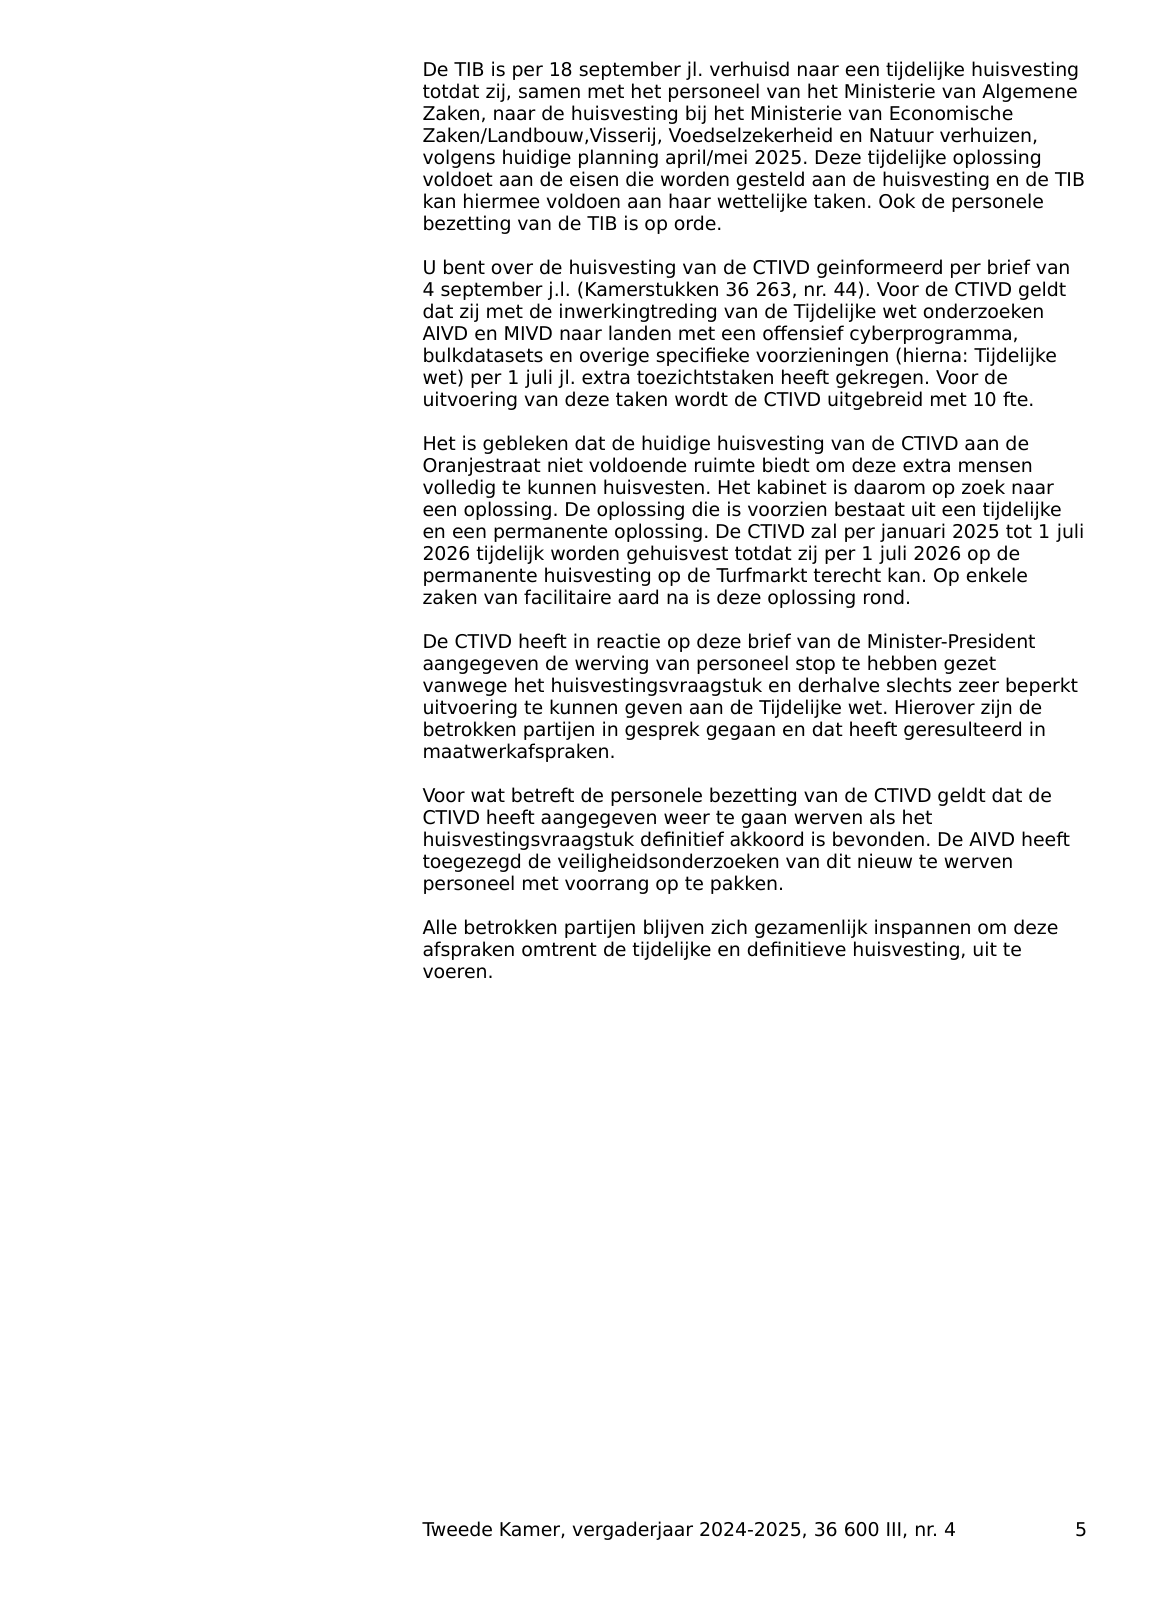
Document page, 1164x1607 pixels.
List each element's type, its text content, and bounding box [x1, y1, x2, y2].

text U bent over de huisvesting van de CTIVD geinformeerd per brief van 4 september j.l. (Kamerstukken 36 263, nr. 44). Voor de CTIVD geldt dat zij met de inwerkingtreding van de Tijdelijke wet onderzoeken AIVD en MIVD naar landen met een offensief cyberprogramma, bulkdatasets en overige specifieke voorzieningen (hierna: Tijdelijke wet) per 1 juli jl. extra toezichtstaken heeft gekregen. Voor de uitvoering van deze taken wordt de CTIVD uitgebreid met 10 fte. [422, 257, 1087, 411]
text De CTIVD heeft in reactie op deze brief van de Minister-President aangegeven de werving van personeel stop te hebben gezet vanwege het huisvestingsvraagstuk en derhalve slechts zeer beperkt uitvoering te kunnen geven aan de Tijdelijke wet. Hierover zijn de betrokken partijen in gesprek gegaan en dat heeft geresulteerd in maatwerkafspraken. [422, 631, 1087, 763]
text Het is gebleken dat de huidige huisvesting van de CTIVD aan de Oranjestraat niet voldoende ruimte biedt om deze extra mensen volledig te kunnen huisvesten. Het kabinet is daarom op zoek naar een oplossing. De oplossing die is voorzien bestaat uit een tijdelijke en een permanente oplossing. De CTIVD zal per januari 2025 tot 1 juli 2026 tijdelijk worden gehuisvest totdat zij per 1 juli 2026 op de permanente huisvesting op de Turfmarkt terecht kan. Op enkele zaken van facilitaire aard na is deze oplossing rond. [422, 433, 1087, 609]
text De TIB is per 18 september jl. verhuisd naar een tijdelijke huisvesting totdat zij, samen met het personeel van het Ministerie van Algemene Zaken, naar de huisvesting bij het Ministerie van Economische Zaken/Landbouw,Visserij, Voedselzekerheid en Natuur verhuizen, volgens huidige planning april/mei 2025. Deze tijdelijke oplossing voldoet aan de eisen die worden gesteld aan de huisvesting en de TIB kan hiermee voldoen aan haar wettelijke taken. Ook de personele bezetting van de TIB is op orde. [422, 59, 1087, 235]
text Alle betrokken partijen blijven zich gezamenlijk inspannen om deze afspraken omtrent de tijdelijke en definitieve huisvesting, uit te voeren. [422, 917, 1087, 983]
text Voor wat betreft de personele bezetting van de CTIVD geldt dat de CTIVD heeft aangegeven weer te gaan werven als het huisvestingsvraagstuk definitief akkoord is bevonden. De AIVD heeft toegezegd de veiligheidsonderzoeken van dit nieuw te werven personeel met voorrang op te pakken. [422, 785, 1087, 895]
